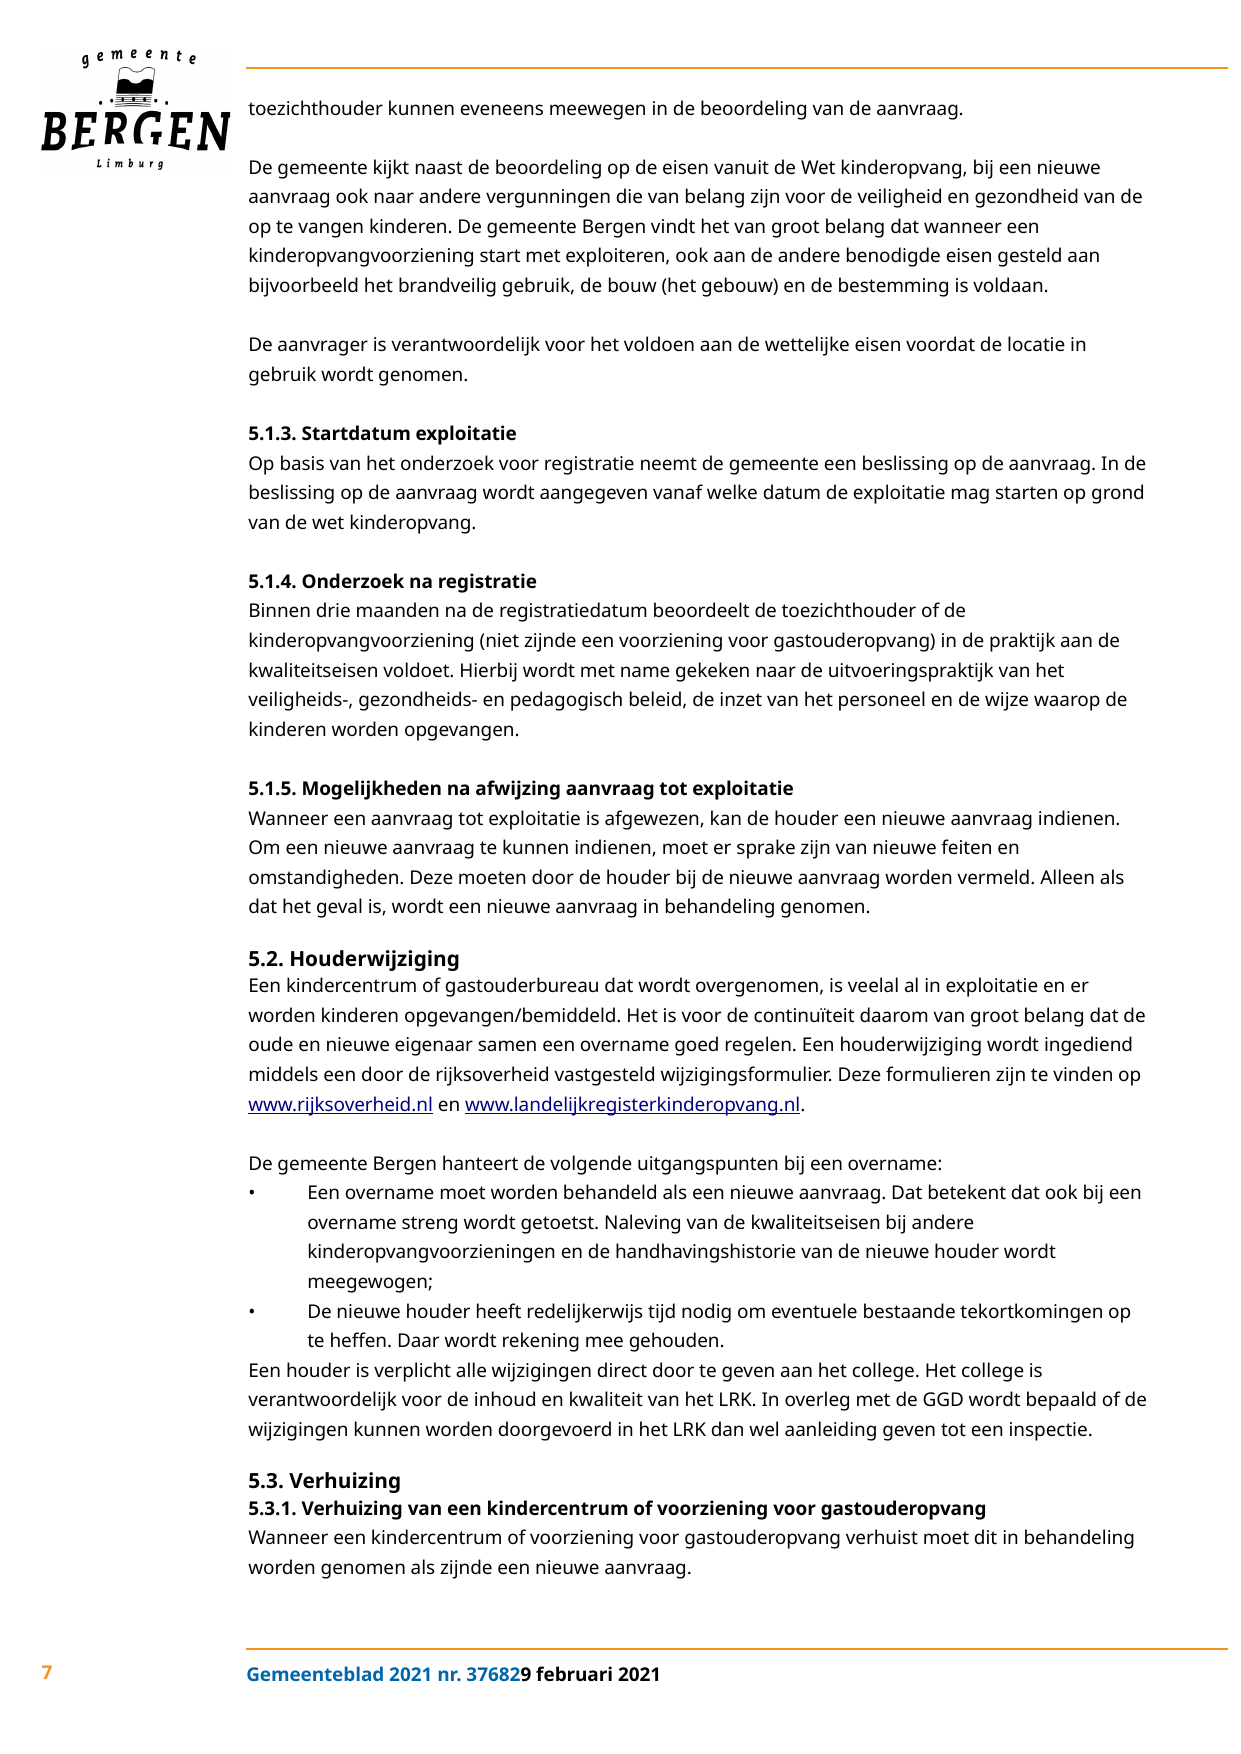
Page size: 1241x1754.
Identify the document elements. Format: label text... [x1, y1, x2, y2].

text verantwoordelijk voor de inhoud en kwaliteit van het LRK. In overleg met de GGD wordt bepaald of de wijzigingen kunnen worden doorgevoerd in het LRK dan wel aanleiding geven tot een inspectie. [248, 1387, 1152, 1442]
list Een overname moet worden behandeld als een nieuwe aanvraag. Dat betekent dat ook bij een overname streng wordt getoetst. Naleving van de kwaliteitseisen bij andere kinderopvangvoorzieningen en de handhavingshistorie van de nieuwe houder wordt meegewogen; [248, 1179, 1152, 1294]
text 5.2. Houderwijziging [248, 944, 1152, 972]
text Wanneer een aanvraag tot exploitatie is afgewezen, kan de houder een nieuwe aanvraag indienen. Om een nieuwe aanvraag te kunnen indienen, moet er sprake zijn van nieuwe feiten en omstandigheden. Deze moeten door de houder bij de nieuwe aanvraag worden vermeld. Alleen als dat het geval is, wordt een nieuwe aanvraag in behandeling genomen. [248, 805, 1152, 919]
list De nieuwe houder heeft redelijkerwijs tijd nodig om eventuele bestaande tekortkomingen op te heffen. Daar wordt rekening mee gehouden. [248, 1298, 1152, 1353]
text De gemeente Bergen hanteert de volgende uitgangspunten bij een overname: [248, 1150, 1152, 1176]
text toezichthouder kunnen eveneens meewegen in de beoordeling van de aanvraag. [248, 95, 1152, 121]
text 5.1.5. Mogelijkheden na afwijzing aanvraag tot exploitatie [248, 775, 1152, 801]
text Een kindercentrum of gastouderbureau dat wordt overgenomen, is veelal al in exploitatie en er worden kinderen opgevangen/bemiddeld. Het is voor de continuïteit daarom van groot belang dat de oude en nieuwe eigenaar samen een overname goed regelen. Een houderwijziging wordt ingediend middels een door de rijksoverheid vastgesteld wijzigingsformulier. Deze formulieren zijn te vinden op www.rijksoverheid.nl en www.landelijkregisterkinderopvang.nl. [248, 972, 1152, 1116]
text Op basis van het onderzoek voor registratie neemt de gemeente een beslissing op de aanvraag. In de beslissing op de aanvraag wordt aangegeven vanaf welke datum de exploitatie mag starten op grond van de wet kinderopvang. [248, 450, 1152, 535]
text 5.3. Verhuizing [248, 1467, 1152, 1495]
text De aanvrager is verantwoordelijk voor het voldoen aan de wettelijke eisen voordat de locatie in gebruik wordt genomen. [248, 331, 1152, 387]
text Wanneer een kindercentrum of voorziening voor gastouderopvang verhuist moet dit in behandeling worden genomen als zijnde een nieuwe aanvraag. [248, 1524, 1152, 1580]
text 5.1.4. Onderzoek na registratie [248, 568, 1152, 594]
text 5.3.1. Verhuizing van een kindercentrum of voorziening voor gastouderopvang [248, 1495, 1152, 1521]
text Binnen drie maanden na de registratiedatum beoordeelt de toezichthouder of de kinderopvangvoorziening (niet zijnde een voorziening voor gastouderopvang) in de praktijk aan de kwaliteitseisen voldoet. Hierbij wordt met name gekeken naar de uitvoeringspraktijk van het veiligheids-, gezondheids- en pedagogisch beleid, de inzet van het personeel en de wijze waarop de kinderen worden opgevangen. [248, 598, 1152, 742]
text Een houder is verplicht alle wijzigingen direct door te geven aan het college. Het college is [248, 1357, 1152, 1383]
text De gemeente kijkt naast de beoordeling op de eisen vanuit de Wet kinderopvang, bij een nieuwe aanvraag ook naar andere vergunningen die van belang zijn voor de veiligheid en gezondheid van de op te vangen kinderen. De gemeente Bergen vindt het van groot belang dat wanneer een kinderopvangvoorziening start met exploiteren, ook aan de andere benodigde eisen gesteld aan bijvoorbeeld het brandveilig gebruik, de bouw (het gebouw) en de bestemming is voldaan. [248, 154, 1152, 298]
picture [41, 47, 231, 172]
text 5.1.3. Startdatum exploitatie [248, 420, 1152, 446]
